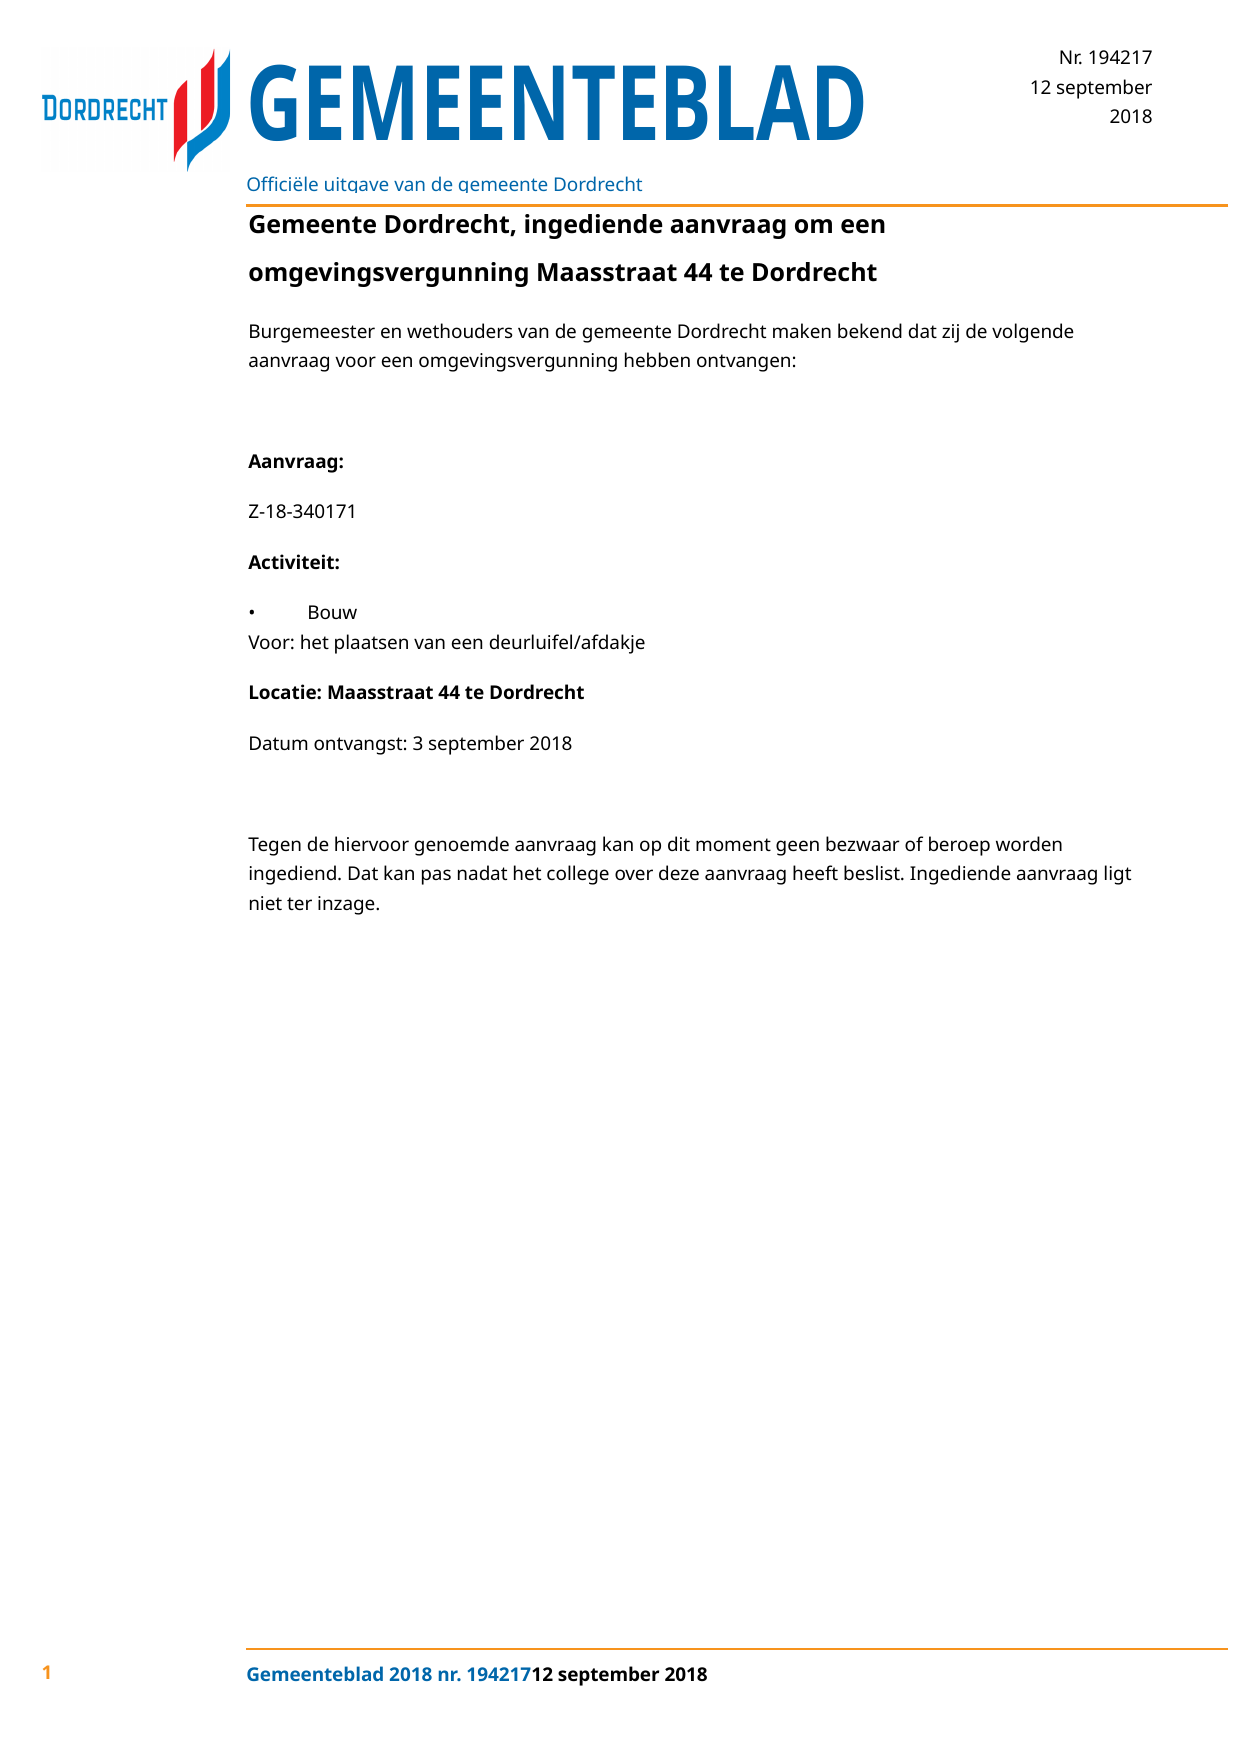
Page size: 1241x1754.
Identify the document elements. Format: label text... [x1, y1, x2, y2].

text Aanvraag: [248, 448, 1152, 474]
text Burgemeester en wethouders van de gemeente Dordrecht maken bekend dat zij de volgende aanvraag voor een omgevingsvergunning hebben ontvangen: [248, 318, 1152, 373]
text Locatie: Maasstraat 44 te Dordrecht [248, 679, 1152, 705]
text Voor: het plaatsen van een deurluifel/afdakje [248, 629, 1152, 655]
picture [41, 47, 231, 172]
text Tegen de hiervoor genoemde aanvraag kan op dit moment geen bezwaar of beroep worden ingediend. Dat kan pas nadat het college over deze aanvraag heeft beslist. Ingediende aanvraag ligt niet ter inzage. [248, 831, 1152, 916]
text Activiteit: [248, 549, 1152, 575]
text Z-18-340171 [248, 499, 1152, 524]
text Gemeente Dordrecht, ingediende aanvraag om een omgevingsvergunning Maasstraat 44 te Dordrecht [248, 207, 1152, 288]
text Datum ontvangst: 3 september 2018 [248, 730, 1152, 756]
list Bouw [248, 599, 1152, 625]
